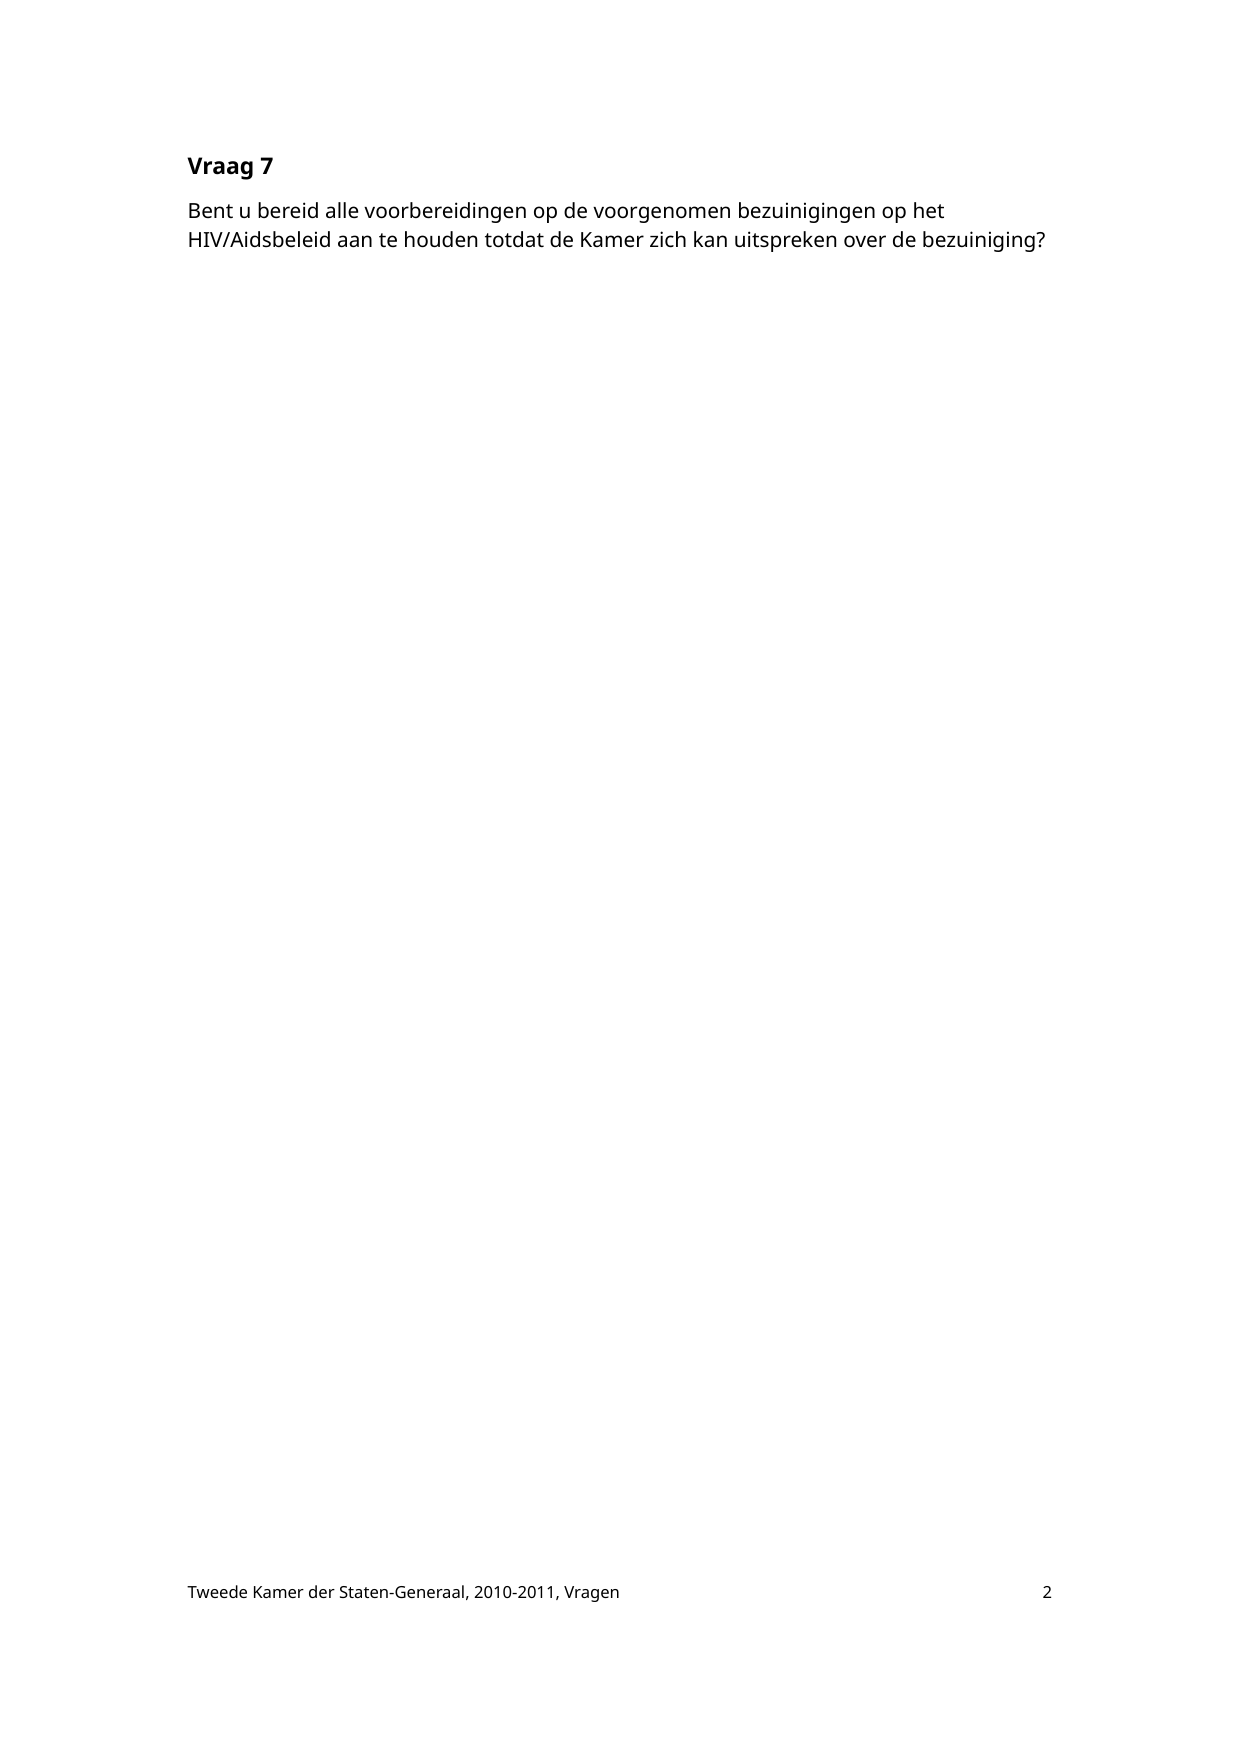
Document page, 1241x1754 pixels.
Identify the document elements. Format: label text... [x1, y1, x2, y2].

text Bent u bereid alle voorbereidingen op de voorgenomen bezuinigingen op het HIV/Aidsbeleid aan te houden totdat de Kamer zich kan uitspreken over de bezuiniging? [187, 196, 1053, 253]
subtitle Vraag 7 [187, 150, 1053, 181]
